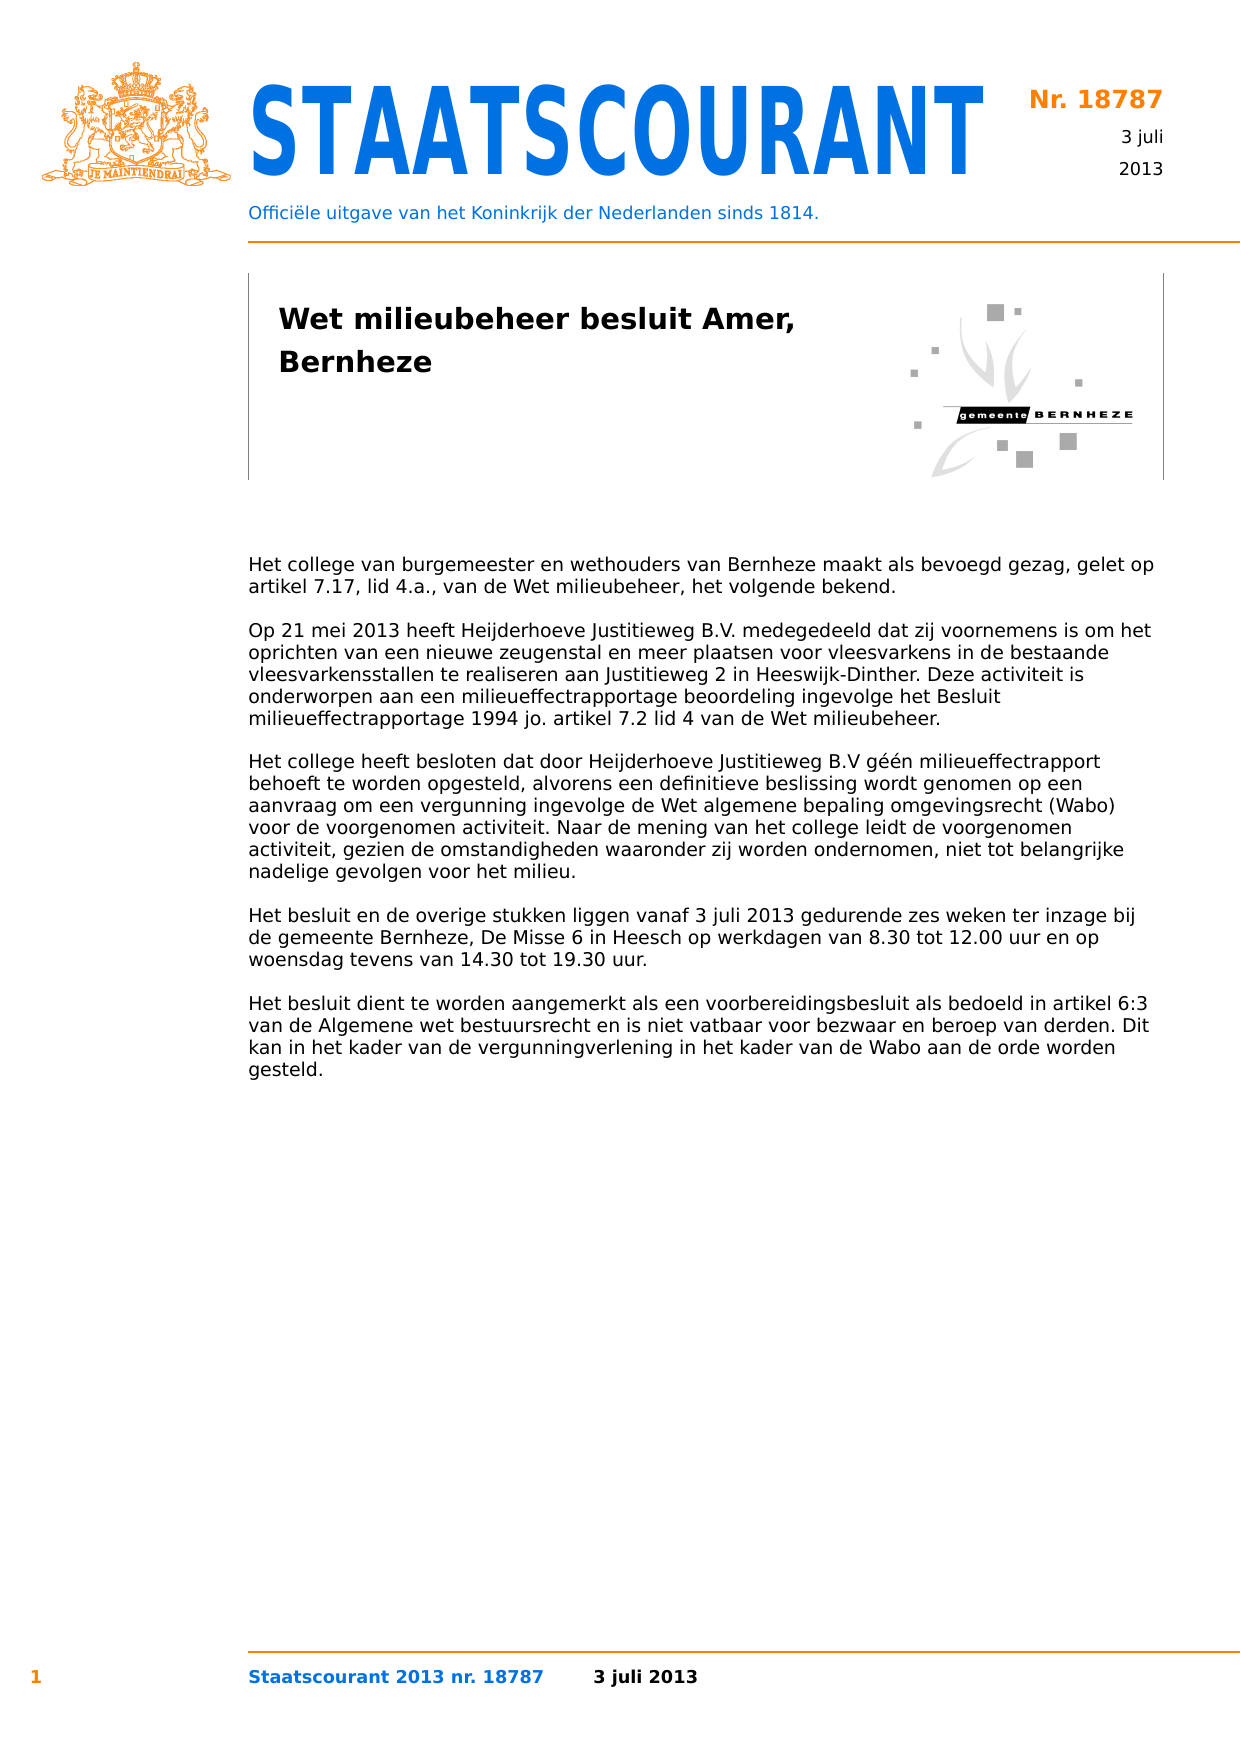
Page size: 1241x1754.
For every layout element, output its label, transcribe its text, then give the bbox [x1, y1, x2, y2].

table_cell 2013 [998, 153, 1240, 203]
picture [41, 62, 231, 186]
table_cell Officiële uitgave van het Koninkrijk der Nederlanden sinds 1814. [248, 203, 1240, 241]
text Op 21 mei 2013 heeft Heijderhoeve Justitieweg B.V. medegedeeld dat zij voornemens is om het oprichten van een nieuwe zeugenstal en meer plaatsen voor vleesvarkens in de bestaande vleesvarkensstallen te realiseren aan Justitieweg 2 in Heeswijk-Dinther. Deze activiteit is onderworpen aan een milieueffectrapportage beoordeling ingevolge het Besluit milieueffectrapportage 1994 jo. artikel 7.2 lid 4 van de Wet milieubeheer. [248, 619, 1163, 729]
table_header [25, 62, 248, 241]
subtitle Wet milieubeheer besluit Amer, Bernheze [249, 273, 1163, 480]
table_cell 3 juli [998, 121, 1240, 153]
text Het besluit en de overige stukken liggen vanaf 3 juli 2013 gedurende zes weken ter inzage bij de gemeente Bernheze, De Misse 6 in Heesch op werkdagen van 8.30 tot 12.00 uur en op woensdag tevens van 14.30 tot 19.30 uur. [248, 905, 1163, 971]
text Het college heeft besloten dat door Heijderhoeve Justitieweg B.V géén milieueffectrapport behoeft te worden opgesteld, alvorens een definitieve beslissing wordt genomen op een aanvraag om een vergunning ingevolge de Wet algemene bepaling omgevingsrecht (Wabo) voor de voorgenomen activiteit. Naar de mening van het college leidt de voorgenomen activiteit, gezien de omstandigheden waaronder zij worden ondernomen, niet tot belangrijke nadelige gevolgen voor het milieu. [248, 751, 1163, 883]
picture [909, 302, 1134, 480]
text Het besluit dient te worden aangemerkt als een voorbereidingsbesluit als bedoeld in artikel 6:3 van de Algemene wet bestuursrecht en is niet vatbaar voor bezwaar en beroep van derden. Dit kan in het kader van de vergunningverlening in het kader van de Wabo aan de orde worden gesteld. [248, 993, 1163, 1081]
table_header Nr. 18787 [998, 62, 1240, 121]
table_header STAATSCOURANT [248, 62, 998, 203]
text Het college van burgemeester en wethouders van Bernheze maakt als bevoegd gezag, gelet op artikel 7.17, lid 4.a., van de Wet milieubeheer, het volgende bekend. [248, 554, 1163, 598]
